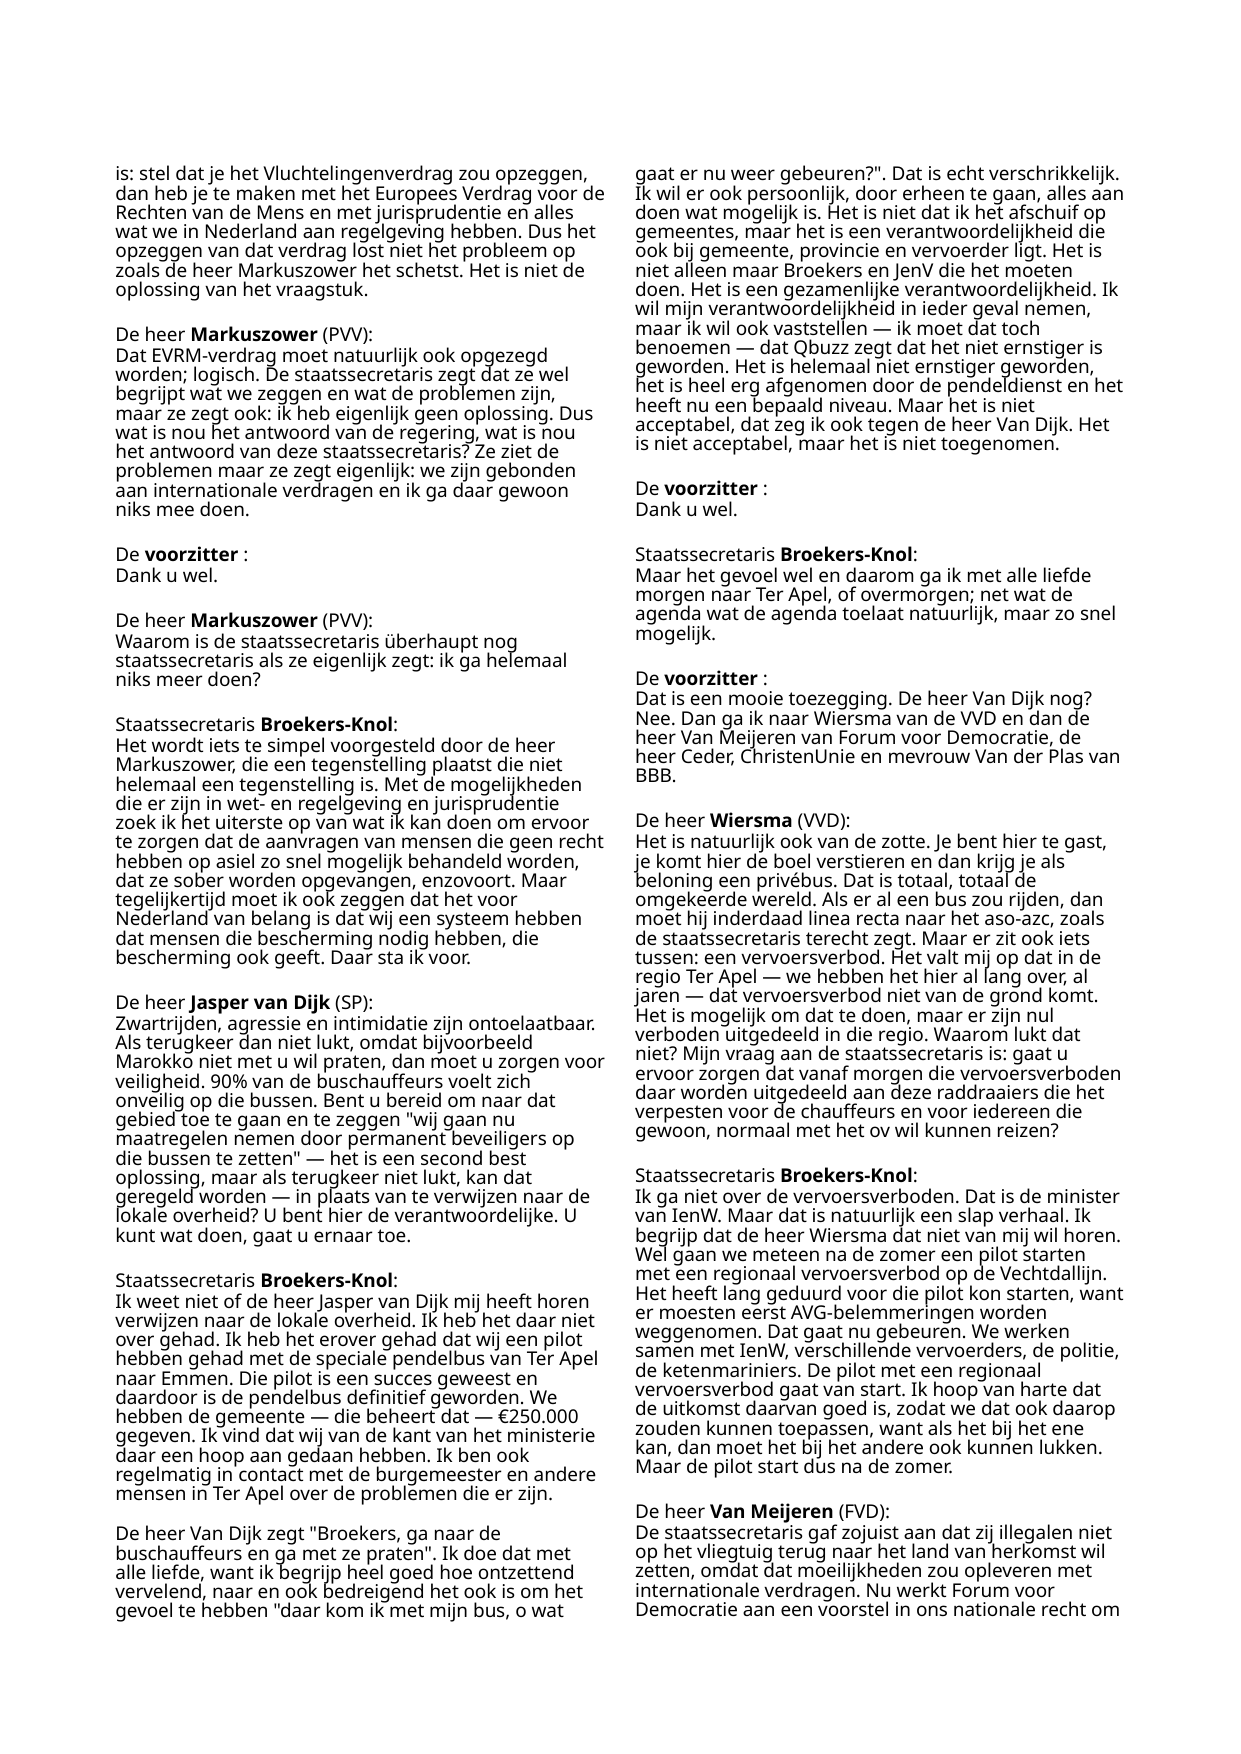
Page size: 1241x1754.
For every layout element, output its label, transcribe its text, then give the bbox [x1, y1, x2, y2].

text is: stel dat je het Vluchtelingenverdrag zou opzeggen, dan heb je te maken met het Europees Verdrag voor de Rechten van de Mens en met jurisprudentie en alles wat we in Nederland aan regelgeving hebben. Dus het opzeggen van dat verdrag lost niet het probleem op zoals de heer Markuszower het schetst. Het is niet de oplossing van het vraagstuk. [115, 165, 605, 300]
text De voorzitter : [115, 541, 605, 567]
text De heer Van Meijeren (FVD): [635, 1498, 1125, 1524]
text Ik ga niet over de vervoersverboden. Dat is de minister van IenW. Maar dat is natuurlijk een slap verhaal. Ik begrijp dat de heer Wiersma dat niet van mij wil horen. Wel gaan we meteen na de zomer een pilot starten met een regionaal vervoersverbod op de Vechtdallijn. Het heeft lang geduurd voor die pilot kon starten, want er moesten eerst AVG-belemmeringen worden weggenomen. Dat gaat nu gebeuren. We werken samen met IenW, verschillende vervoerders, de politie, de ketenmariniers. De pilot met een regionaal vervoersverbod gaat van start. Ik hoop van harte dat de uitkomst daarvan goed is, zodat we dat ook daarop zouden kunnen toepassen, want als het bij het ene kan, dan moet het bij het andere ook kunnen lukken. Maar de pilot start dus na de zomer. [635, 1188, 1125, 1477]
text Het is natuurlijk ook van de zotte. Je bent hier te gast, je komt hier de boel verstieren en dan krijg je als beloning een privébus. Dat is totaal, totaal de omgekeerde wereld. Als er al een bus zou rijden, dan moet hij inderdaad linea recta naar het aso-azc, zoals de staatssecretaris terecht zegt. Maar er zit ook iets tussen: een vervoersverbod. Het valt mij op dat in de regio Ter Apel — we hebben het hier al lang over, al jaren — dat vervoersverbod niet van de grond komt. Het is mogelijk om dat te doen, maar er zijn nul verboden uitgedeeld in die regio. Waarom lukt dat niet? Mijn vraag aan de staatssecretaris is: gaat u ervoor zorgen dat vanaf morgen die vervoersverboden daar worden uitgedeeld aan deze raddraaiers die het verpesten voor de chauffeurs en voor iedereen die gewoon, normaal met het ov wil kunnen reizen? [635, 833, 1125, 1142]
text Het wordt iets te simpel voorgesteld door de heer Markuszower, die een tegenstelling plaatst die niet helemaal een tegenstelling is. Met de mogelijkheden die er zijn in wet- en regelgeving en jurisprudentie zoek ik het uiterste op van wat ik kan doen om ervoor te zorgen dat de aanvragen van mensen die geen recht hebben op asiel zo snel mogelijk behandeld worden, dat ze sober worden opgevangen, enzovoort. Maar tegelijkertijd moet ik ook zeggen dat het voor Nederland van belang is dat wij een systeem hebben dat mensen die bescherming nodig hebben, die bescherming ook geeft. Daar sta ik voor. [115, 737, 605, 968]
text Staatssecretaris Broekers-Knol: [115, 1267, 605, 1293]
text Dank u wel. [635, 501, 1125, 520]
text gaat er nu weer gebeuren?". Dat is echt verschrikkelijk. Ik wil er ook persoonlijk, door erheen te gaan, alles aan doen wat mogelijk is. Het is niet dat ik het afschuif op gemeentes, maar het is een verantwoordelijkheid die ook bij gemeente, provincie en vervoerder ligt. Het is niet alleen maar Broekers en JenV die het moeten doen. Het is een gezamenlijke verantwoordelijkheid. Ik wil mijn verantwoordelijkheid in ieder geval nemen, maar ik wil ook vaststellen — ik moet dat toch benoemen — dat Qbuzz zegt dat het niet ernstiger is geworden. Het is helemaal niet ernstiger geworden, het is heel erg afgenomen door de pendeldienst en het heeft nu een bepaald niveau. Maar het is niet acceptabel, dat zeg ik ook tegen de heer Van Dijk. Het is niet acceptabel, maar het is niet toegenomen. [635, 165, 1125, 454]
text De heer Markuszower (PVV): [115, 321, 605, 347]
text De heer Van Dijk zegt "Broekers, ga naar de buschauffeurs en ga met ze praten". Ik doe dat met alle liefde, want ik begrijp heel goed hoe ontzettend vervelend, naar en ook bedreigend het ook is om het gevoel te hebben "daar kom ik met mijn bus, o wat [115, 1525, 605, 1622]
text Staatssecretaris Broekers-Knol: [115, 711, 605, 737]
text Dat EVRM-verdrag moet natuurlijk ook opgezegd worden; logisch. De staatssecretaris zegt dat ze wel begrijpt wat we zeggen en wat de problemen zijn, maar ze zegt ook: ik heb eigenlijk geen oplossing. Dus wat is nou het antwoord van de regering, wat is nou het antwoord van deze staatssecretaris? Ze ziet de problemen maar ze zegt eigenlijk: we zijn gebonden aan internationale verdragen en ik ga daar gewoon niks mee doen. [115, 347, 605, 520]
text De heer Markuszower (PVV): [115, 607, 605, 633]
text Dat is een mooie toezegging. De heer Van Dijk nog? Nee. Dan ga ik naar Wiersma van de VVD en dan de heer Van Meijeren van Forum voor Democratie, de heer Ceder, ChristenUnie en mevrouw Van der Plas van BBB. [635, 690, 1125, 787]
text Waarom is de staatssecretaris überhaupt nog staatssecretaris als ze eigenlijk zegt: ik ga helemaal niks meer doen? [115, 633, 605, 690]
text Staatssecretaris Broekers-Knol: [635, 541, 1125, 567]
text De heer Wiersma (VVD): [635, 808, 1125, 833]
text Staatssecretaris Broekers-Knol: [635, 1162, 1125, 1188]
text De voorzitter : [635, 475, 1125, 501]
text De voorzitter : [635, 665, 1125, 690]
text Zwartrijden, agressie en intimidatie zijn ontoelaatbaar. Als terugkeer dan niet lukt, omdat bijvoorbeeld Marokko niet met u wil praten, dan moet u zorgen voor veiligheid. 90% van de buschauffeurs voelt zich onveilig op die bussen. Bent u bereid om naar dat gebied toe te gaan en te zeggen "wij gaan nu maatregelen nemen door permanent beveiligers op die bussen te zetten" — het is een second best oplossing, maar als terugkeer niet lukt, kan dat geregeld worden — in plaats van te verwijzen naar de lokale overheid? U bent hier de verantwoordelijke. U kunt wat doen, gaat u ernaar toe. [115, 1015, 605, 1246]
text Dank u wel. [115, 567, 605, 586]
text Ik weet niet of de heer Jasper van Dijk mij heeft horen verwijzen naar de lokale overheid. Ik heb het daar niet over gehad. Ik heb het erover gehad dat wij een pilot hebben gehad met de speciale pendelbus van Ter Apel naar Emmen. Die pilot is een succes geweest en daardoor is de pendelbus definitief geworden. We hebben de gemeente — die beheert dat — €250.000 gegeven. Ik vind dat wij van de kant van het ministerie daar een hoop aan gedaan hebben. Ik ben ook regelmatig in contact met de burgemeester en andere mensen in Ter Apel over de problemen die er zijn. [115, 1293, 605, 1504]
text Maar het gevoel wel en daarom ga ik met alle liefde morgen naar Ter Apel, of overmorgen; net wat de agenda wat de agenda toelaat natuurlijk, maar zo snel mogelijk. [635, 567, 1125, 644]
text De heer Jasper van Dijk (SP): [115, 989, 605, 1015]
text De staatssecretaris gaf zojuist aan dat zij illegalen niet op het vliegtuig terug naar het land van herkomst wil zetten, omdat dat moeilijkheden zou opleveren met internationale verdragen. Nu werkt Forum voor Democratie aan een voorstel in ons nationale recht om [635, 1524, 1125, 1620]
